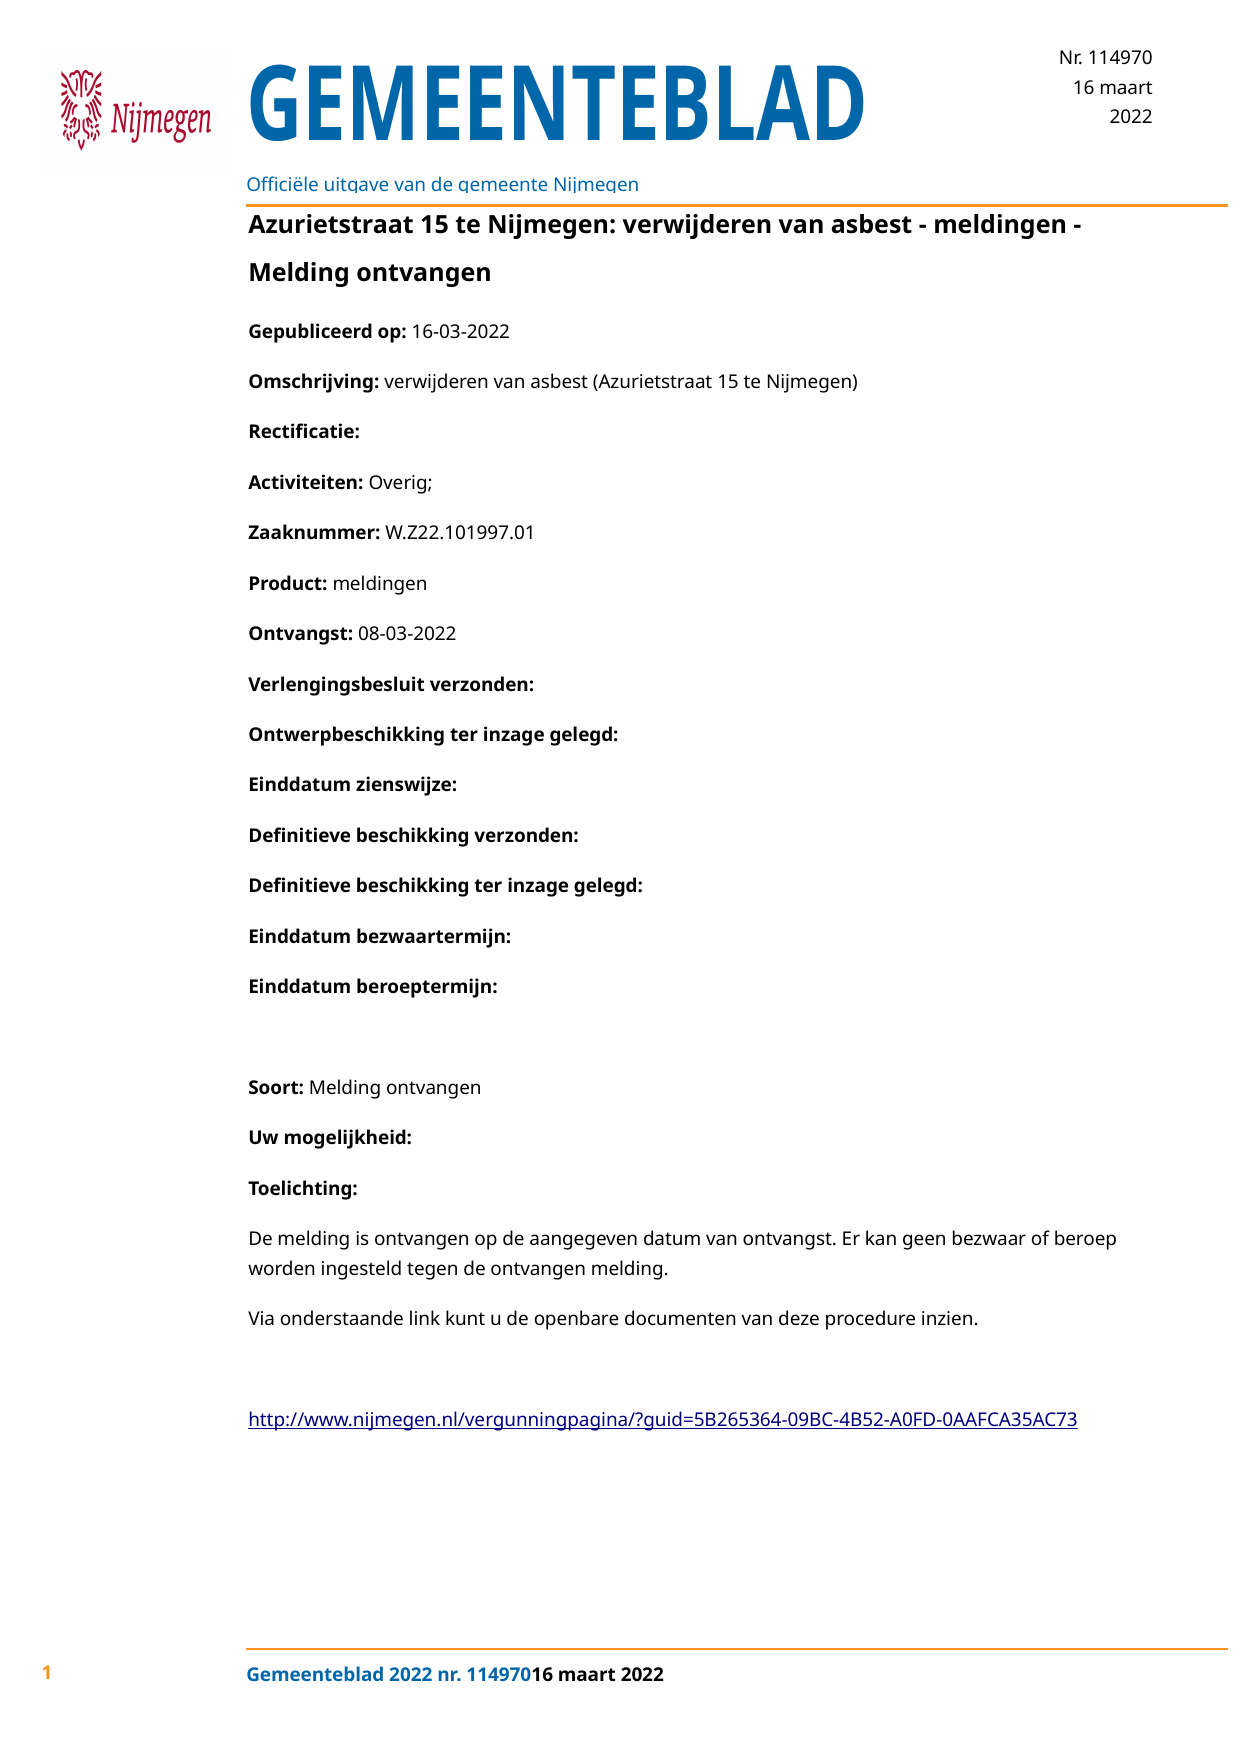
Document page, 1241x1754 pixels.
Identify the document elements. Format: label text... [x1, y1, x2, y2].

text Omschrijving: verwijderen van asbest (Azurietstraat 15 te Nijmegen) [248, 368, 1152, 394]
text Definitieve beschikking verzonden: [248, 822, 1152, 848]
text Rectificatie: [248, 419, 1152, 444]
text Soort: Melding ontvangen [248, 1074, 1152, 1100]
text Ontvangst: 08-03-2022 [248, 620, 1152, 646]
text Gepubliceerd op: 16-03-2022 [248, 318, 1152, 344]
text Einddatum bezwaartermijn: [248, 923, 1152, 949]
text Ontwerpbeschikking ter inzage gelegd: [248, 721, 1152, 747]
text Azurietstraat 15 te Nijmegen: verwijderen van asbest - meldingen - Melding ontvangen [248, 207, 1152, 288]
text De melding is ontvangen op de aangegeven datum van ontvangst. Er kan geen bezwaar of beroep worden ingesteld tegen de ontvangen melding. [248, 1225, 1152, 1281]
text Verlengingsbesluit verzonden: [248, 671, 1152, 697]
text Product: meldingen [248, 570, 1152, 596]
text Einddatum zienswijze: [248, 772, 1152, 797]
text Zaaknummer: W.Z22.101997.01 [248, 519, 1152, 545]
text http://www.nijmegen.nl/vergunningpagina/?guid=5B265364-09BC-4B52-A0FD-0AAFCA35AC73 [248, 1406, 1152, 1432]
text Uw mogelijkheid: [248, 1124, 1152, 1150]
text Via onderstaande link kunt u de openbare documenten van deze procedure inzien. [248, 1305, 1152, 1331]
picture [41, 47, 231, 172]
text Activiteiten: Overig; [248, 469, 1152, 495]
text Definitieve beschikking ter inzage gelegd: [248, 872, 1152, 898]
text Toelichting: [248, 1175, 1152, 1201]
text Einddatum beroeptermijn: [248, 973, 1152, 999]
